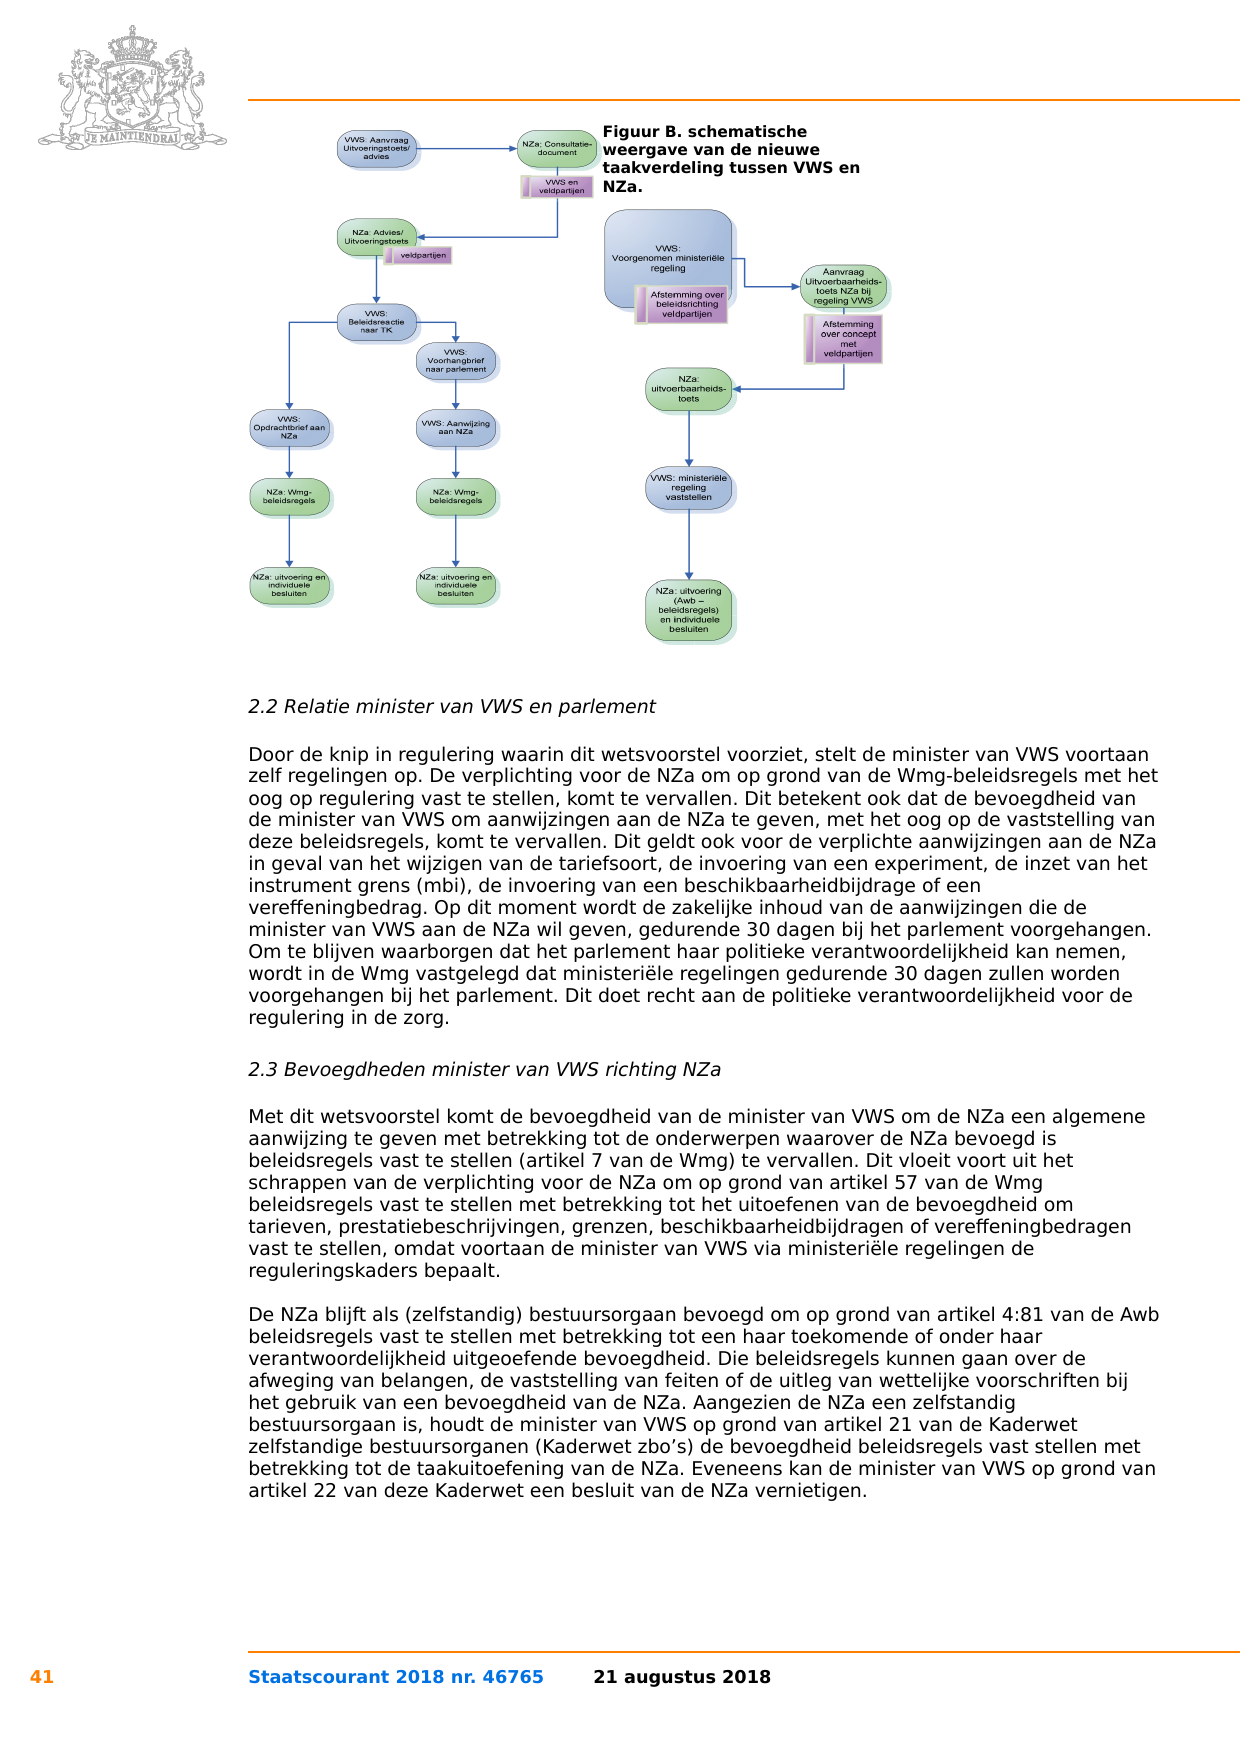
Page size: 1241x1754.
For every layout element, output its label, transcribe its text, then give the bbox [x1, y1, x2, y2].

picture [38, 25, 227, 150]
text Met dit wetsvoorstel komt de bevoegdheid van de minister van VWS om de NZa een algemene aanwijzing te geven met betrekking tot de onderwerpen waarover de NZa bevoegd is beleidsregels vast te stellen (artikel 7 van de Wmg) te vervallen. Dit vloeit voort uit het schrappen van de verplichting voor de NZa om op grond van artikel 57 van de Wmg beleidsregels vast te stellen met betrekking tot het uitoefenen van de bevoegdheid om tarieven, prestatiebeschrijvingen, grenzen, beschikbaarheidbijdragen of vereffeningbedragen vast te stellen, omdat voortaan de minister van VWS via ministeriële regelingen de reguleringskaders bepaalt. [248, 1106, 1163, 1282]
picture [248, 130, 892, 645]
subtitle 2.2 Relatie minister van VWS en parlement [248, 696, 1163, 718]
text Figuur B. schematische weergave van de nieuwe taakverdeling tussen VWS en NZa. [602, 123, 892, 196]
subtitle 2.3 Bevoegdheden minister van VWS richting NZa [248, 1059, 1163, 1081]
text De NZa blijft als (zelfstandig) bestuursorgaan bevoegd om op grond van artikel 4:81 van de Awb beleidsregels vast te stellen met betrekking tot een haar toekomende of onder haar verantwoordelijkheid uitgeoefende bevoegdheid. Die beleidsregels kunnen gaan over de afweging van belangen, de vaststelling van feiten of de uitleg van wettelijke voorschriften bij het gebruik van een bevoegdheid van de NZa. Aangezien de NZa een zelfstandig bestuursorgaan is, houdt de minister van VWS op grond van artikel 21 van de Kaderwet zelfstandige bestuursorganen (Kaderwet zbo’s) de bevoegdheid beleidsregels vast stellen met betrekking tot de taakuitoefening van de NZa. Eveneens kan de minister van VWS op grond van artikel 22 van deze Kaderwet een besluit van de NZa vernietigen. [248, 1304, 1163, 1502]
text Door de knip in regulering waarin dit wetsvoorstel voorziet, stelt de minister van VWS voortaan zelf regelingen op. De verplichting voor de NZa om op grond van de Wmg-beleidsregels met het oog op regulering vast te stellen, komt te vervallen. Dit betekent ook dat de bevoegdheid van de minister van VWS om aanwijzingen aan de NZa te geven, met het oog op de vaststelling van deze beleidsregels, komt te vervallen. Dit geldt ook voor de verplichte aanwijzingen aan de NZa in geval van het wijzigen van de tariefsoort, de invoering van een experiment, de inzet van het instrument grens (mbi), de invoering van een beschikbaarheidbijdrage of een vereffeningbedrag. Op dit moment wordt de zakelijke inhoud van de aanwijzingen die de minister van VWS aan de NZa wil geven, gedurende 30 dagen bij het parlement voorgehangen. Om te blijven waarborgen dat het parlement haar politieke verantwoordelijkheid kan nemen, wordt in de Wmg vastgelegd dat ministeriële regelingen gedurende 30 dagen zullen worden voorgehangen bij het parlement. Dit doet recht aan de politieke verantwoordelijkheid voor de regulering in de zorg. [248, 743, 1163, 1029]
